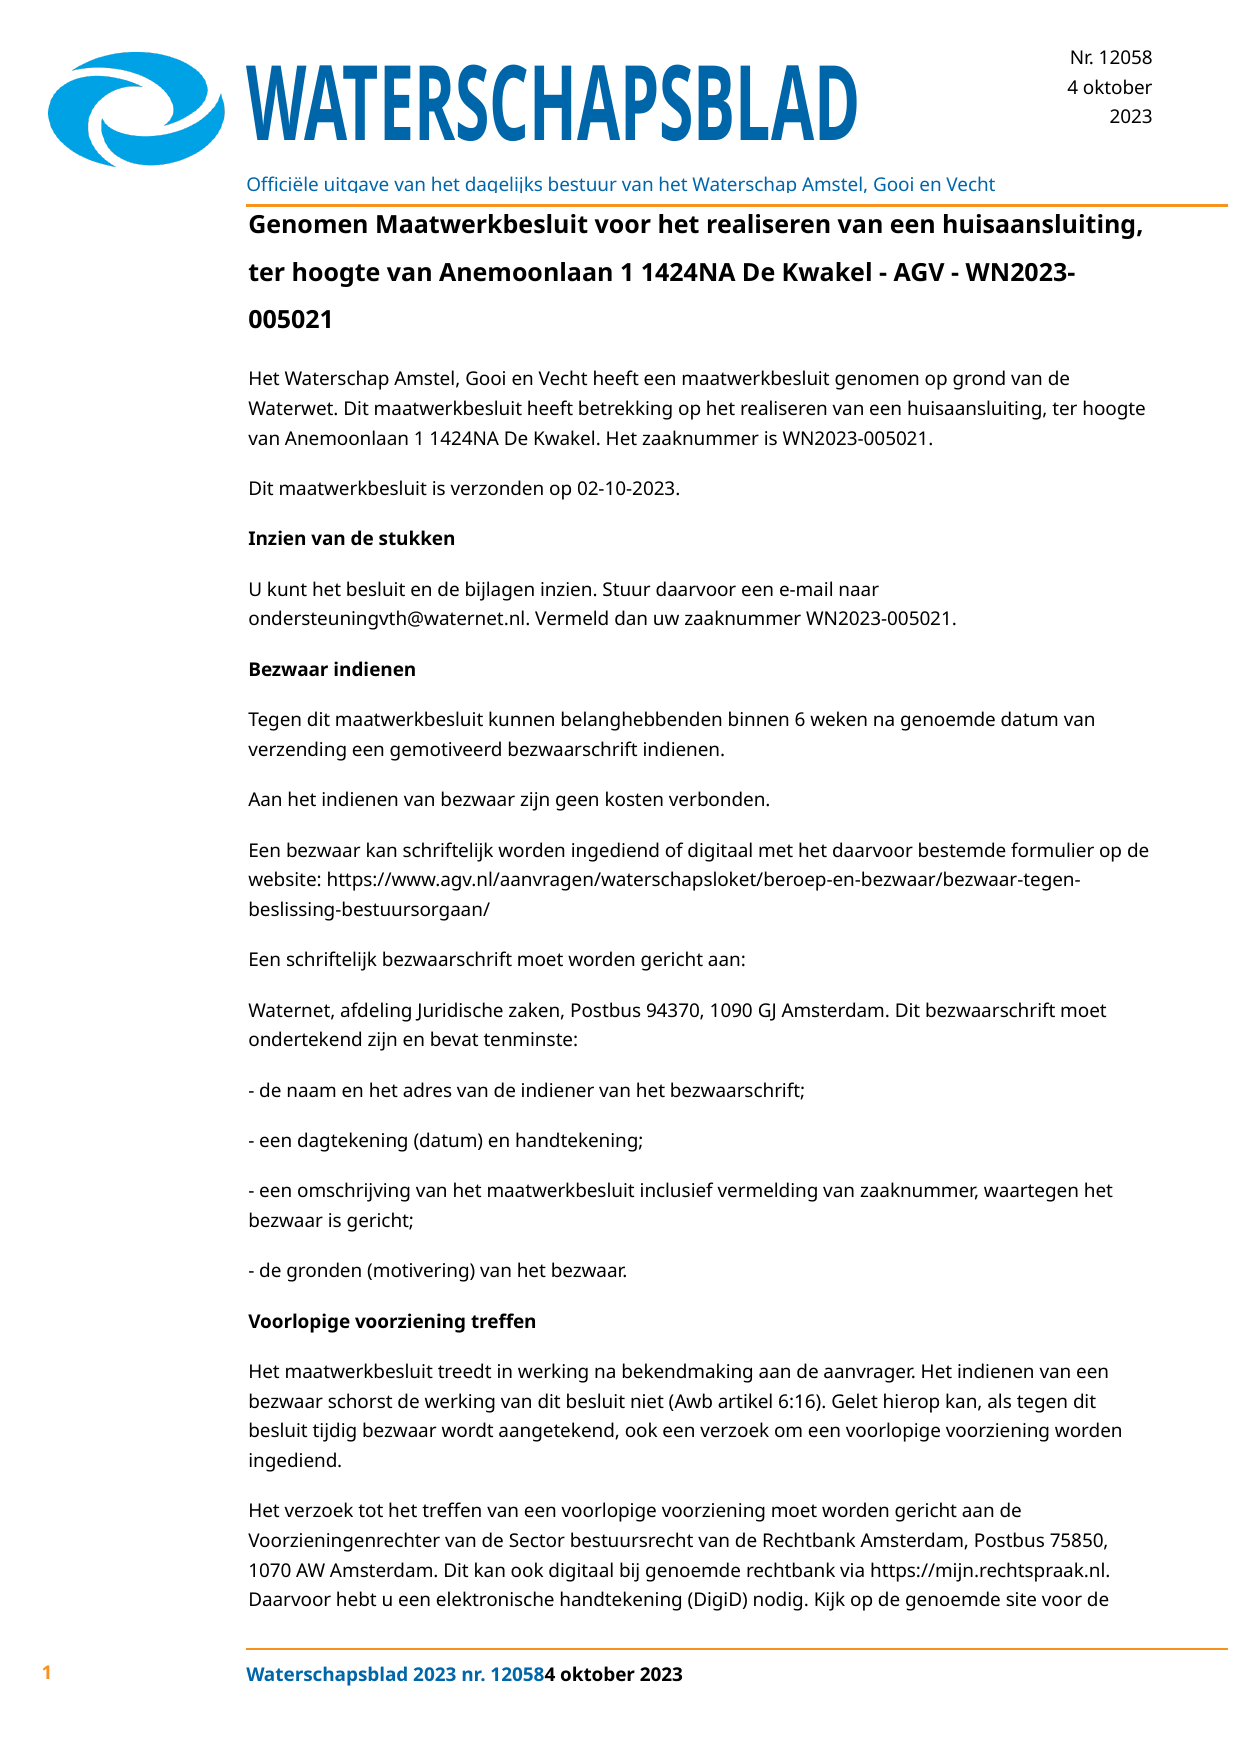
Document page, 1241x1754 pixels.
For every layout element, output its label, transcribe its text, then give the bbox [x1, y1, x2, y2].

picture [41, 47, 231, 172]
text Genomen Maatwerkbesluit voor het realiseren van een huisaansluiting, ter hoogte van Anemoonlaan 1 1424NA De Kwakel - AGV - WN2023-005021 [248, 207, 1152, 336]
text Dit maatwerkbesluit is verzonden op 02-10-2023. [248, 475, 1152, 501]
text Tegen dit maatwerkbesluit kunnen belanghebbenden binnen 6 weken na genoemde datum van verzending een gemotiveerd bezwaarschrift indienen. [248, 706, 1152, 762]
text - de naam en het adres van de indiener van het bezwaarschrift; [248, 1077, 1152, 1102]
text - een omschrijving van het maatwerkbesluit inclusief vermelding van zaaknummer, waartegen het bezwaar is gericht; [248, 1178, 1152, 1233]
text Inzien van de stukken [248, 526, 1152, 551]
text Het Waterschap Amstel, Gooi en Vecht heeft een maatwerkbesluit genomen op grond van de Waterwet. Dit maatwerkbesluit heeft betrekking op het realiseren van een huisaansluiting, ter hoogte van Anemoonlaan 1 1424NA De Kwakel. Het zaaknummer is WN2023-005021. [248, 366, 1152, 450]
text - de gronden (motivering) van het bezwaar. [248, 1258, 1152, 1283]
text Het verzoek tot het treffen van een voorlopige voorziening moet worden gericht aan de Voorzieningenrechter van de Sector bestuursrecht van de Rechtbank Amsterdam, Postbus 75850, 1070 AW Amsterdam. Dit kan ook digitaal bij genoemde rechtbank via https://mijn.rechtspraak.nl. Daarvoor hebt u een elektronische handtekening (DigiD) nodig. Kijk op de genoemde site voor de [248, 1498, 1152, 1612]
text U kunt het besluit en de bijlagen inzien. Stuur daarvoor een e-mail naar ondersteuningvth@waternet.nl. Vermeld dan uw zaaknummer WN2023-005021. [248, 576, 1152, 631]
text Een bezwaar kan schriftelijk worden ingediend of digitaal met het daarvoor bestemde formulier op de website: https://www.agv.nl/aanvragen/waterschapsloket/beroep-en-bezwaar/bezwaar-tegen-beslissing-bestuursorgaan/ [248, 837, 1152, 922]
text Het maatwerkbesluit treedt in werking na bekendmaking aan de aanvrager. Het indienen van een bezwaar schorst de werking van dit besluit niet (Awb artikel 6:16). Gelet hierop kan, als tegen dit besluit tijdig bezwaar wordt aangetekend, ook een verzoek om een voorlopige voorziening worden ingediend. [248, 1358, 1152, 1473]
text Voorlopige voorziening treffen [248, 1308, 1152, 1334]
text - een dagtekening (datum) en handtekening; [248, 1127, 1152, 1153]
text Bezwaar indienen [248, 656, 1152, 682]
text Een schriftelijk bezwaarschrift moet worden gericht aan: [248, 946, 1152, 972]
text Waternet, afdeling Juridische zaken, Postbus 94370, 1090 GJ Amsterdam. Dit bezwaarschrift moet ondertekend zijn en bevat tenminste: [248, 997, 1152, 1052]
text Aan het indienen van bezwaar zijn geen kosten verbonden. [248, 786, 1152, 812]
